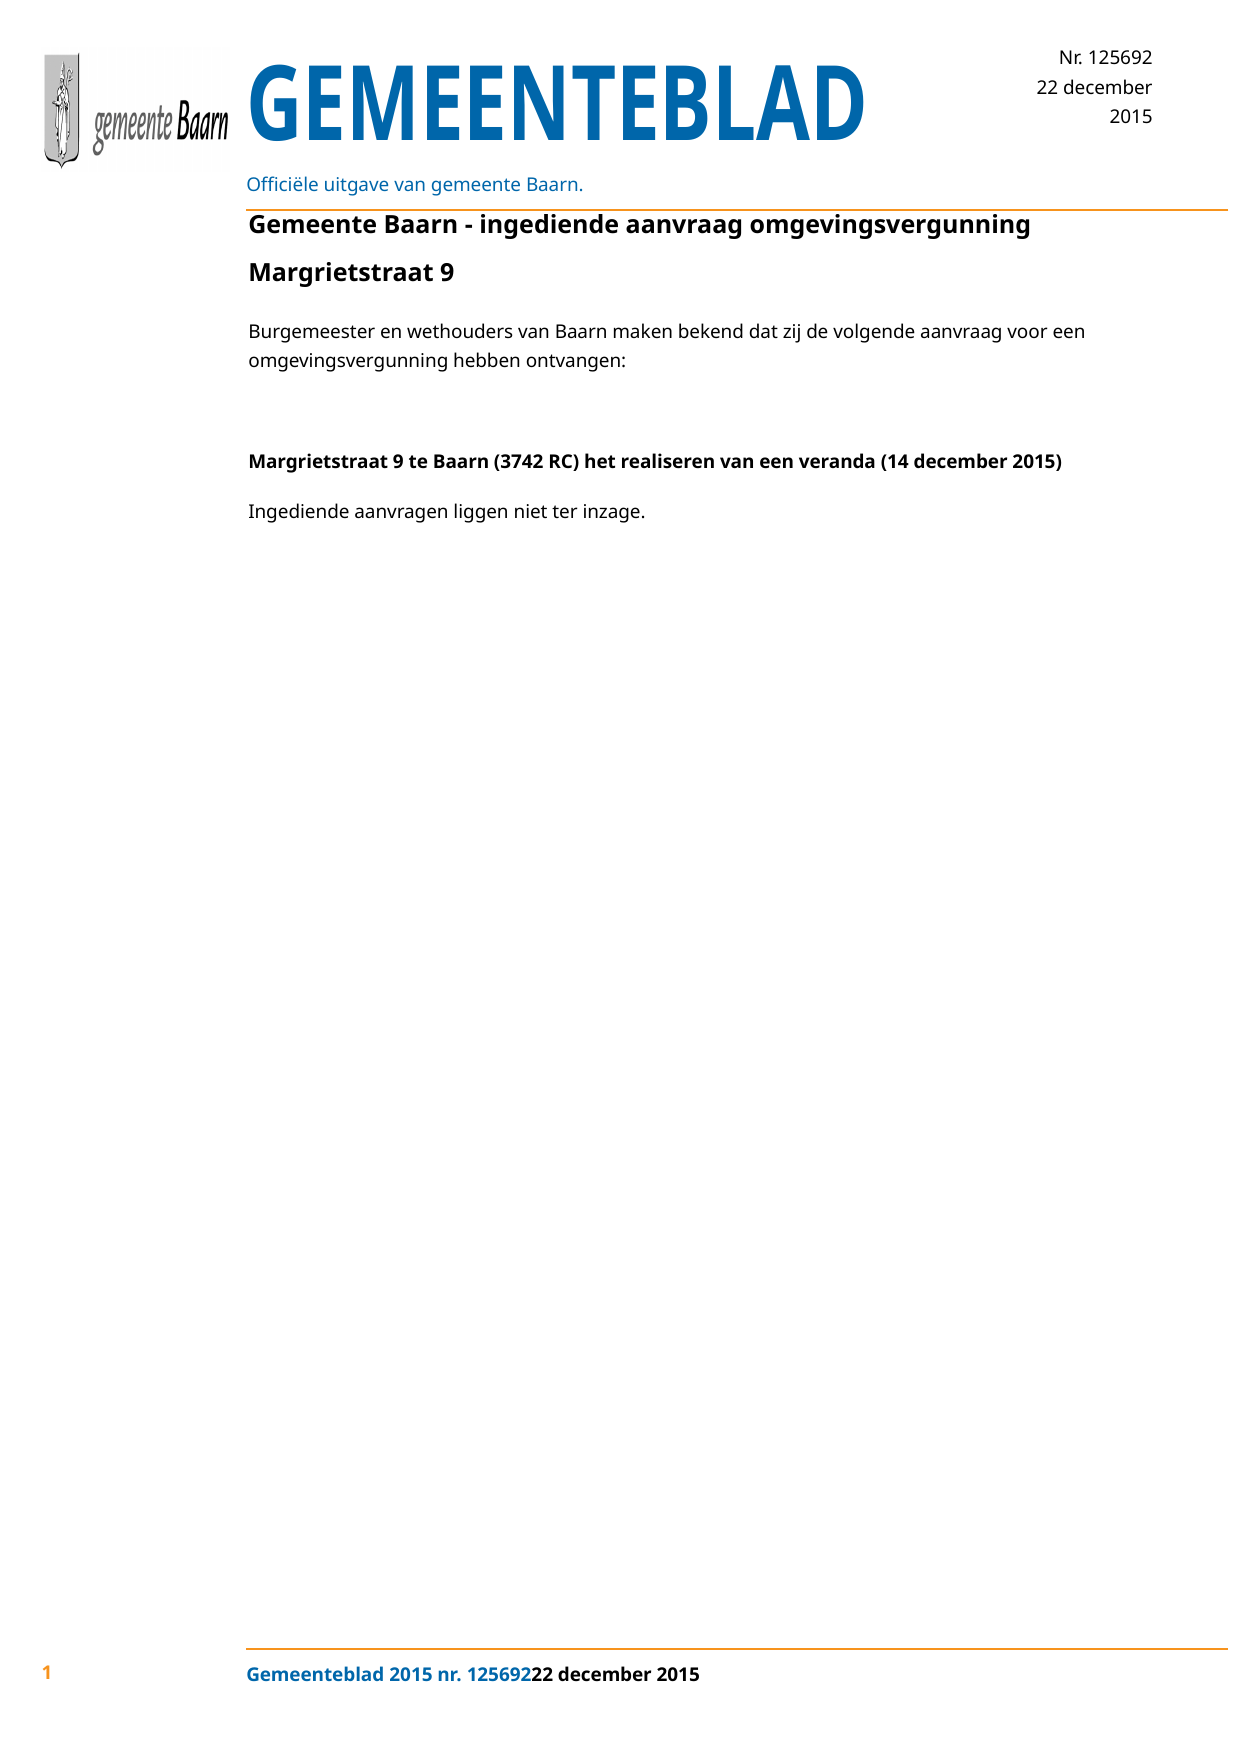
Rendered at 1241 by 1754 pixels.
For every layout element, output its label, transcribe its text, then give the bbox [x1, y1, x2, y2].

text Gemeente Baarn - ingediende aanvraag omgevingsvergunning Margrietstraat 9 [248, 211, 1152, 288]
text Burgemeester en wethouders van Baarn maken bekend dat zij de volgende aanvraag voor een omgevingsvergunning hebben ontvangen: [248, 318, 1152, 373]
text Ingediende aanvragen liggen niet ter inzage. [248, 499, 1152, 524]
text Margrietstraat 9 te Baarn (3742 RC) het realiseren van een veranda (14 december 2015) [248, 448, 1152, 474]
picture [41, 47, 231, 172]
